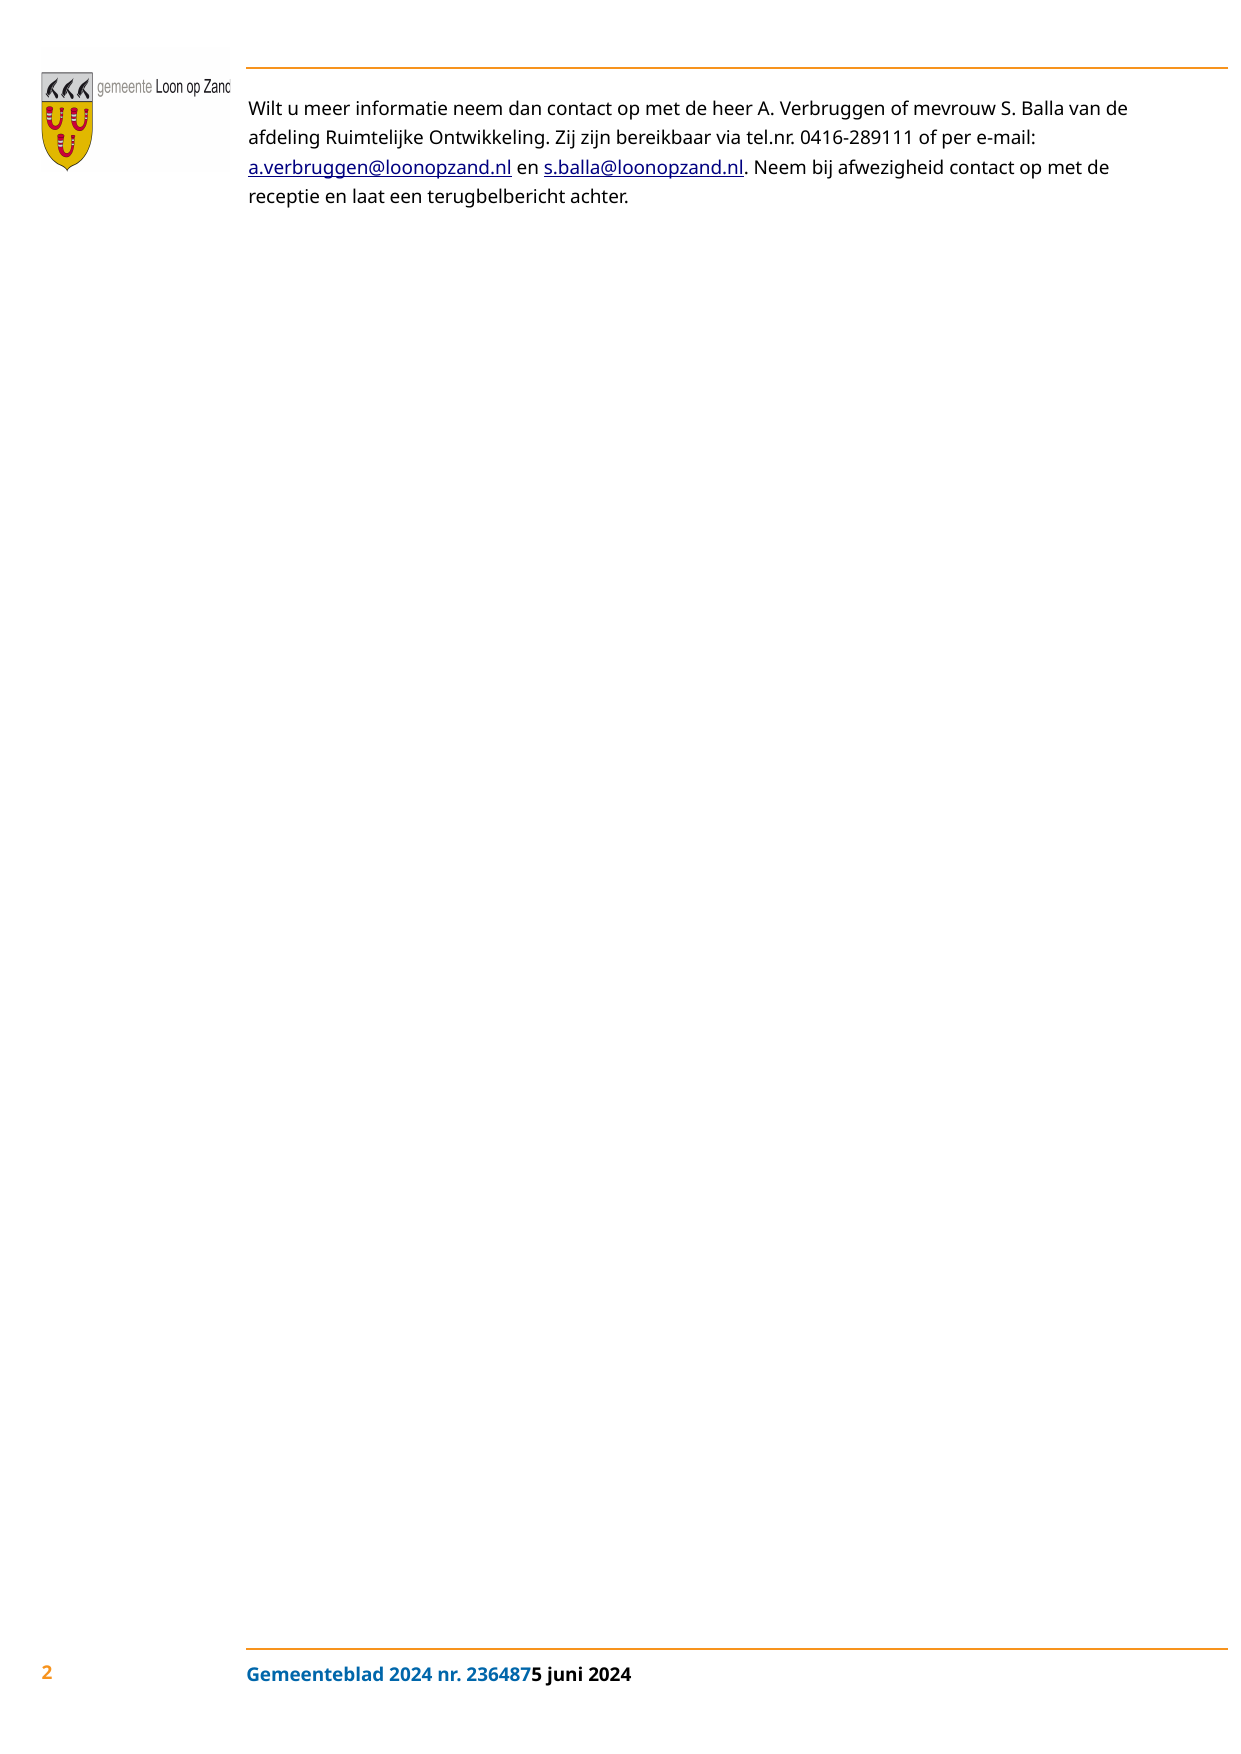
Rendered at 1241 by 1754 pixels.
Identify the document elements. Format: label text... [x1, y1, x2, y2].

picture [41, 47, 231, 172]
text Wilt u meer informatie neem dan contact op met de heer A. Verbruggen of mevrouw S. Balla van de afdeling Ruimtelijke Ontwikkeling. Zij zijn bereikbaar via tel.nr. 0416-289111 of per e-mail: a.verbruggen@loonopzand.nl en s.balla@loonopzand.nl. Neem bij afwezigheid contact op met de receptie en laat een terugbelbericht achter. [248, 95, 1152, 209]
